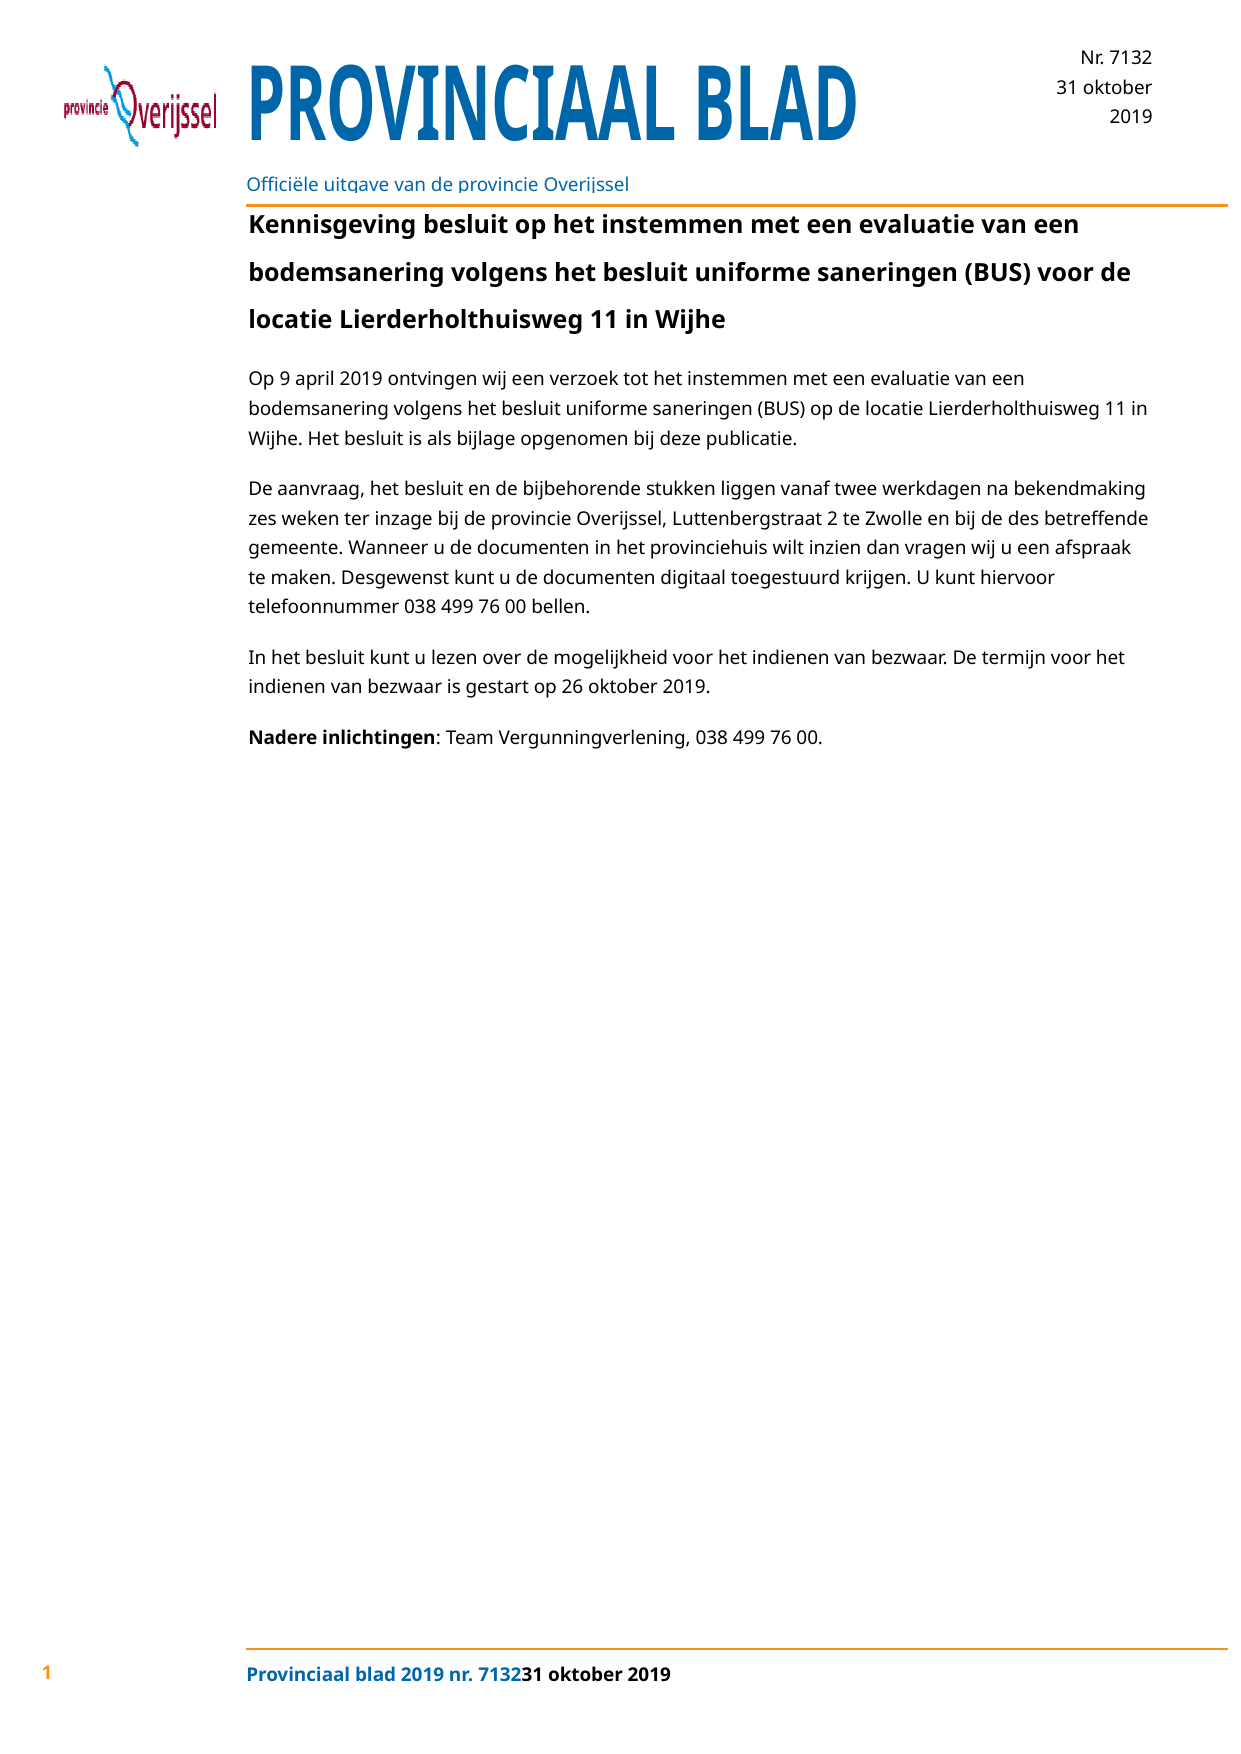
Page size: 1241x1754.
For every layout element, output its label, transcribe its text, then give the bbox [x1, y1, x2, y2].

text De aanvraag, het besluit en de bijbehorende stukken liggen vanaf twee werkdagen na bekendmaking zes weken ter inzage bij de provincie Overijssel, Luttenbergstraat 2 te Zwolle en bij de des betreffende gemeente. Wanneer u de documenten in het provinciehuis wilt inzien dan vragen wij u een afspraak te maken. Desgewenst kunt u de documenten digitaal toegestuurd krijgen. U kunt hiervoor telefoonnummer 038 499 76 00 bellen. [248, 475, 1152, 619]
text Kennisgeving besluit op het instemmen met een evaluatie van een bodemsanering volgens het besluit uniforme saneringen (BUS) voor de locatie Lierderholthuisweg 11 in Wijhe [248, 207, 1152, 336]
text Op 9 april 2019 ontvingen wij een verzoek tot het instemmen met een evaluatie van een bodemsanering volgens het besluit uniforme saneringen (BUS) op de locatie Lierderholthuisweg 11 in Wijhe. Het besluit is als bijlage opgenomen bij deze publicatie. [248, 366, 1152, 450]
picture [41, 47, 231, 172]
text Nadere inlichtingen: Team Vergunningverlening, 038 499 76 00. [248, 724, 1152, 749]
text In het besluit kunt u lezen over de mogelijkheid voor het indienen van bezwaar. De termijn voor het indienen van bezwaar is gestart op 26 oktober 2019. [248, 644, 1152, 699]
